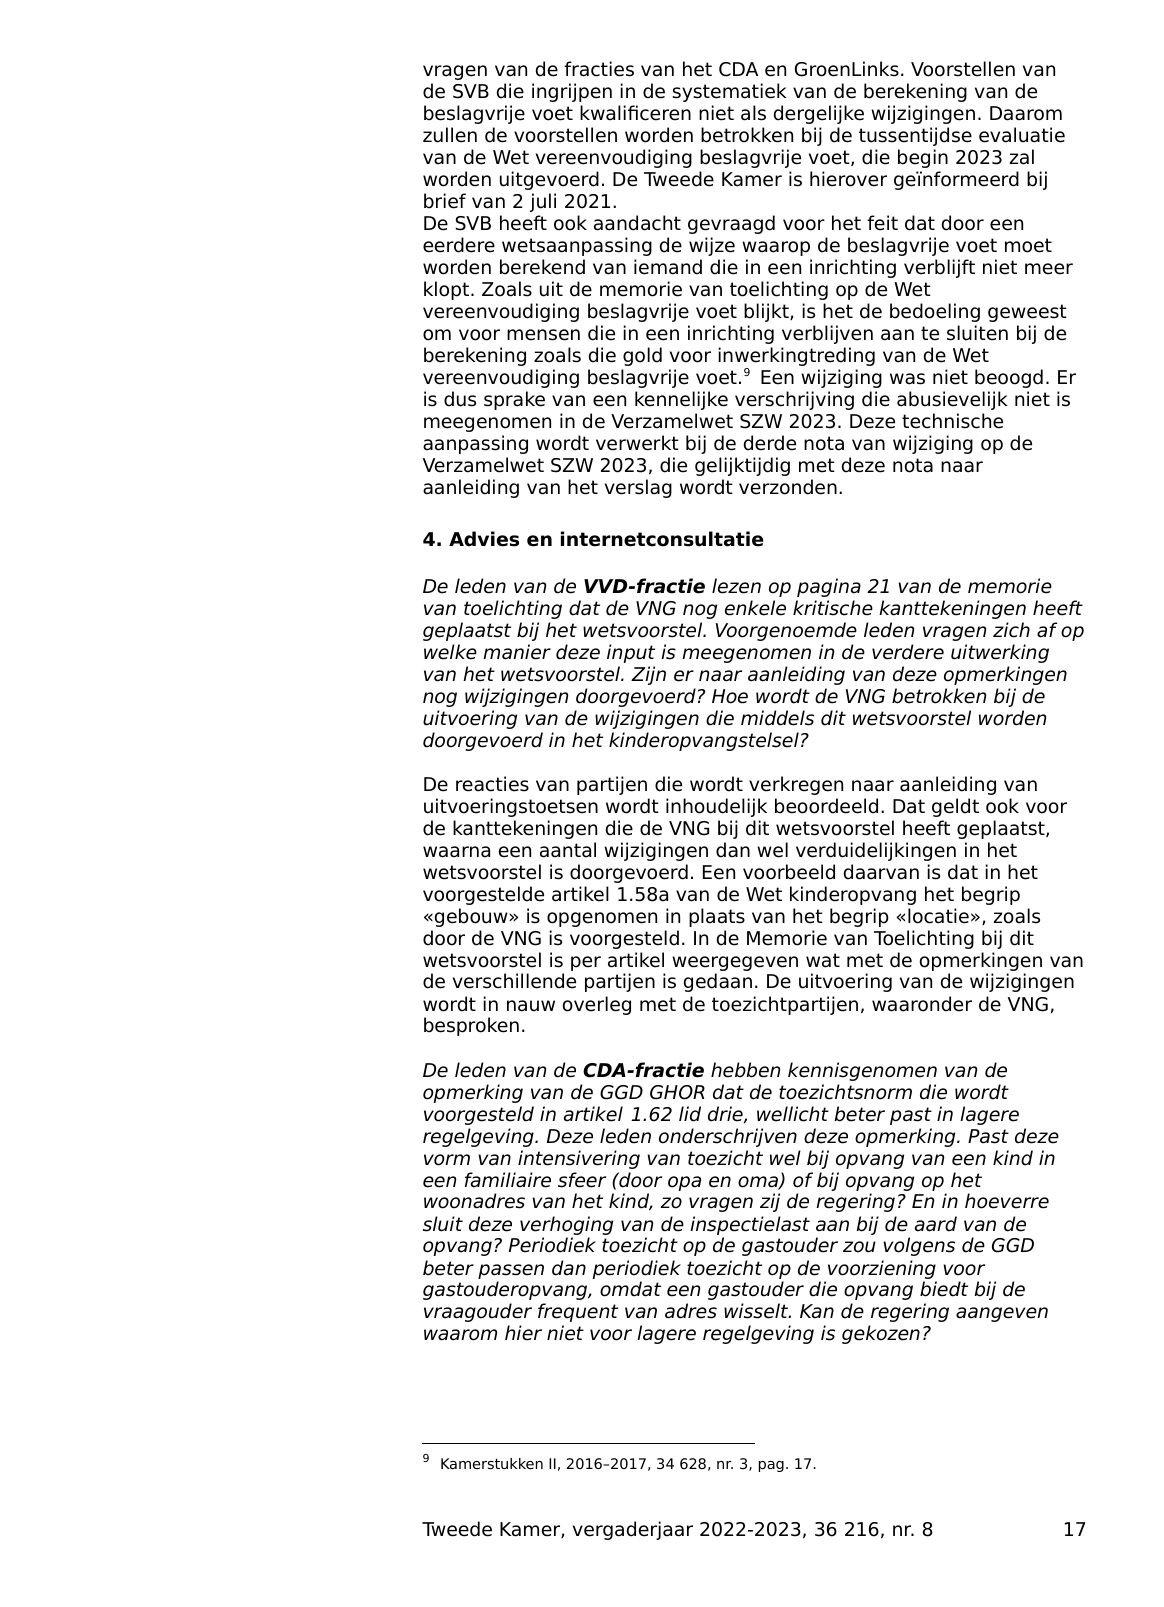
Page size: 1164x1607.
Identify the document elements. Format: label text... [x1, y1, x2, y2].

text De SVB heeft ook aandacht gevraagd voor het feit dat door een eerdere wetsaanpassing de wijze waarop de beslagvrije voet moet worden berekend van iemand die in een inrichting verblijft niet meer klopt. Zoals uit de memorie van toelichting op de Wet vereenvoudiging beslagvrije voet blijkt, is het de bedoeling geweest om voor mensen die in een inrichting verblijven aan te sluiten bij de berekening zoals die gold voor inwerkingtreding van de Wet vereenvoudiging beslagvrije voet. Een wijziging was niet beoogd. Er is dus sprake van een kennelijke verschrijving die abusievelijk niet is meegenomen in de Verzamelwet SZW 2023. Deze technische aanpassing wordt verwerkt bij de derde nota van wijziging op de Verzamelwet SZW 2023, die gelijktijdig met deze nota naar aanleiding van het verslag wordt verzonden. [422, 213, 1087, 499]
text Kamerstukken II, 2016–2017, 34 628, nr. 3, pag. 17. [422, 1452, 1087, 1474]
text De leden van de VVD-fractie lezen op pagina 21 van de memorie van toelichting dat de VNG nog enkele kritische kanttekeningen heeft geplaatst bij het wetsvoorstel. Voorgenoemde leden vragen zich af op welke manier deze input is meegenomen in de verdere uitwerking van het wetsvoorstel. Zijn er naar aanleiding van deze opmerkingen nog wijzigingen doorgevoerd? Hoe wordt de VNG betrokken bij de uitvoering van de wijzigingen die middels dit wetsvoorstel worden doorgevoerd in het kinderopvangstelsel? [422, 576, 1087, 751]
text De leden van de CDA-fractie hebben kennisgenomen van de opmerking van de GGD GHOR dat de toezichtsnorm die wordt voorgesteld in artikel 1.62 lid drie, wellicht beter past in lagere regelgeving. Deze leden onderschrijven deze opmerking. Past deze vorm van intensivering van toezicht wel bij opvang van een kind in een familiaire sfeer (door opa en oma) of bij opvang op het woonadres van het kind, zo vragen zij de regering? En in hoeverre sluit deze verhoging van de inspectielast aan bij de aard van de opvang? Periodiek toezicht op de gastouder zou volgens de GGD beter passen dan periodiek toezicht op de voorziening voor gastouderopvang, omdat een gastouder die opvang biedt bij de vraagouder frequent van adres wisselt. Kan de regering aangeven waarom hier niet voor lagere regelgeving is gekozen? [422, 1059, 1087, 1345]
subtitle 4. Advies en internetconsultatie [422, 529, 1087, 551]
text vragen van de fracties van het CDA en GroenLinks. Voorstellen van de SVB die ingrijpen in de systematiek van de berekening van de beslagvrije voet kwalificeren niet als dergelijke wijzigingen. Daarom zullen de voorstellen worden betrokken bij de tussentijdse evaluatie van de Wet vereenvoudiging beslagvrije voet, die begin 2023 zal worden uitgevoerd. De Tweede Kamer is hierover geïnformeerd bij brief van 2 juli 2021. [422, 59, 1087, 213]
text De reacties van partijen die wordt verkregen naar aanleiding van uitvoeringstoetsen wordt inhoudelijk beoordeeld. Dat geldt ook voor de kanttekeningen die de VNG bij dit wetsvoorstel heeft geplaatst, waarna een aantal wijzigingen dan wel verduidelijkingen in het wetsvoorstel is doorgevoerd. Een voorbeeld daarvan is dat in het voorgestelde artikel 1.58a van de Wet kinderopvang het begrip «gebouw» is opgenomen in plaats van het begrip «locatie», zoals door de VNG is voorgesteld. In de Memorie van Toelichting bij dit wetsvoorstel is per artikel weergegeven wat met de opmerkingen van de verschillende partijen is gedaan. De uitvoering van de wijzigingen wordt in nauw overleg met de toezichtpartijen, waaronder de VNG, besproken. [422, 774, 1087, 1037]
